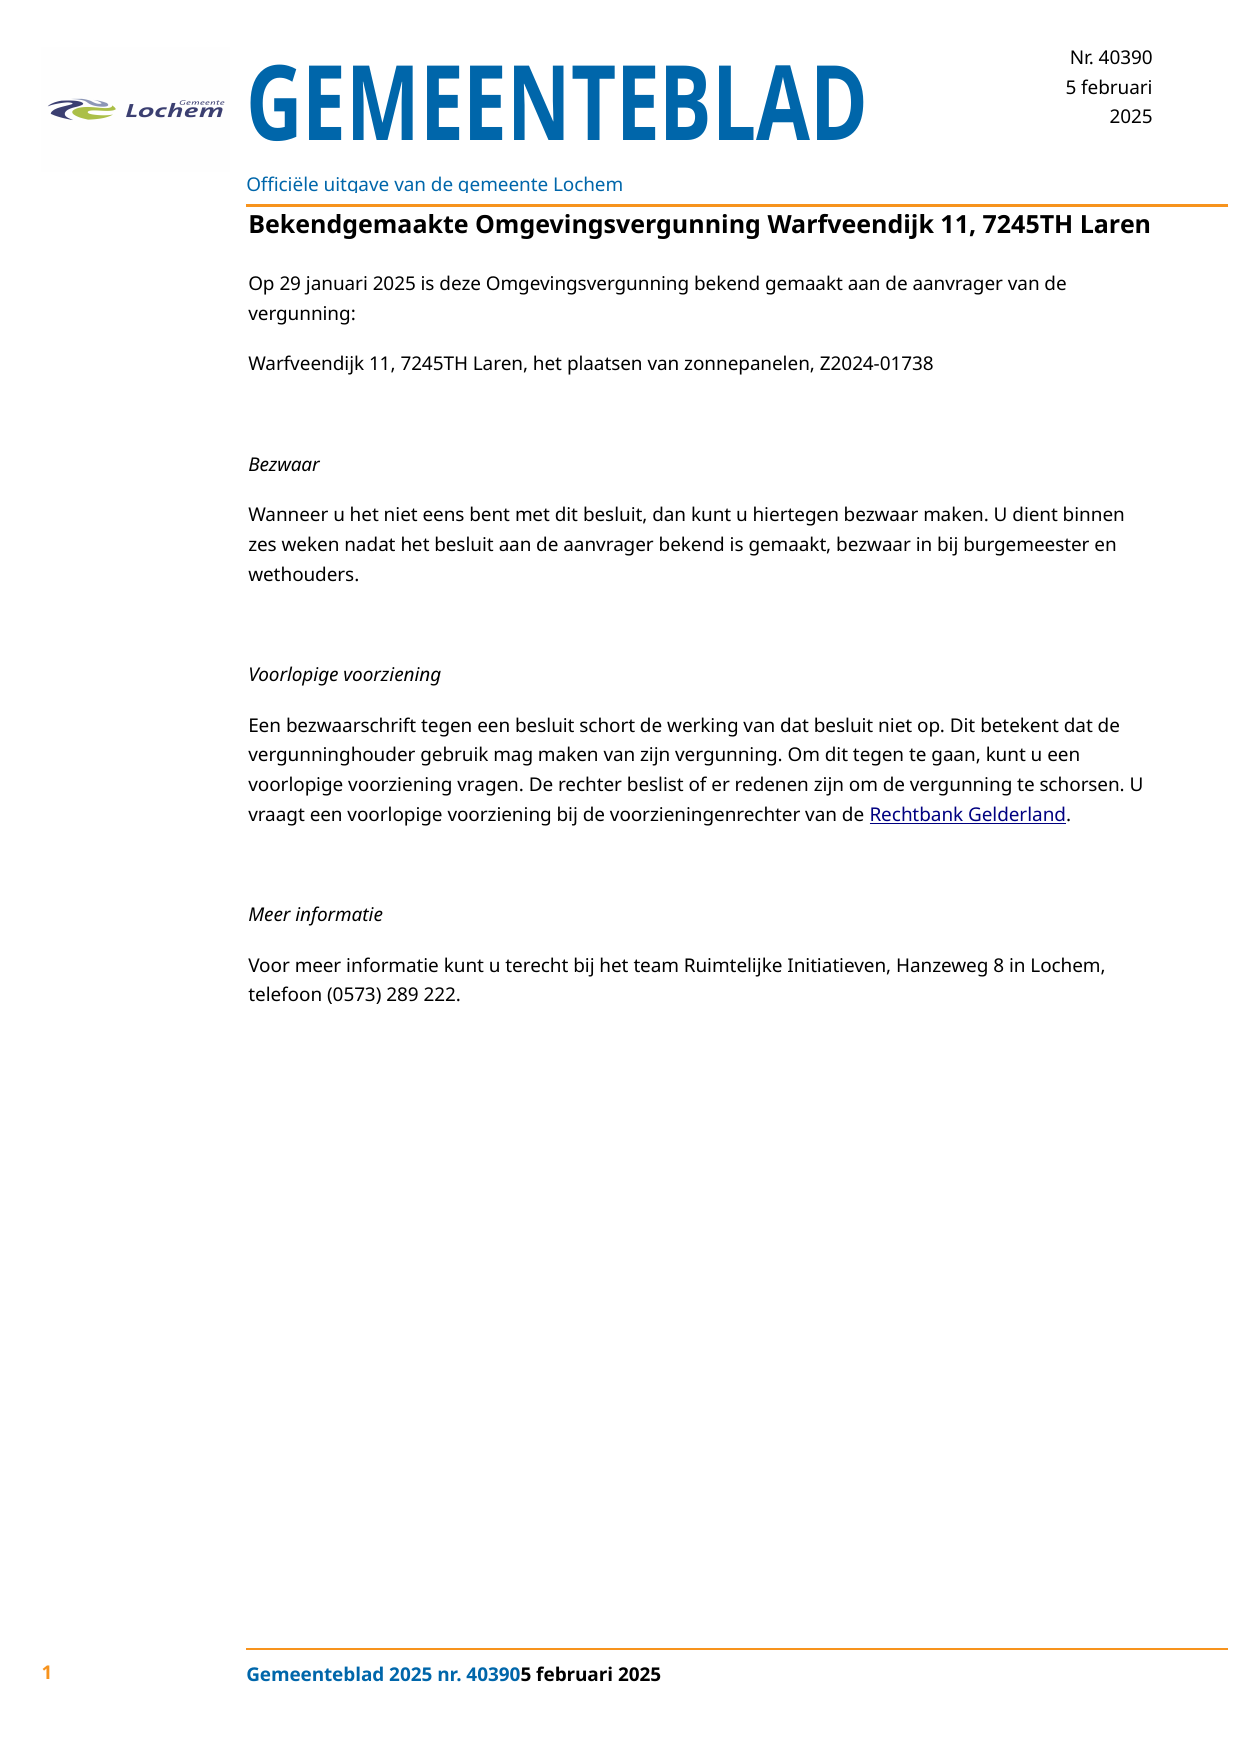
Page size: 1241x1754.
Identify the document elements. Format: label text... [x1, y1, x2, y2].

text Bekendgemaakte Omgevingsvergunning Warfveendijk 11, 7245TH Laren [248, 207, 1152, 241]
text Bezwaar [248, 451, 1152, 477]
picture [41, 47, 231, 172]
text Een bezwaarschrift tegen een besluit schort de werking van dat besluit niet op. Dit betekent dat de vergunninghouder gebruik mag maken van zijn vergunning. Om dit tegen te gaan, kunt u een voorlopige voorziening vragen. De rechter beslist of er redenen zijn om de vergunning te schorsen. U vraagt een voorlopige voorziening bij de voorzieningenrechter van de Rechtbank Gelderland. [248, 712, 1152, 826]
text Voor meer informatie kunt u terecht bij het team Ruimtelijke Initiatieven, Hanzeweg 8 in Lochem, telefoon (0573) 289 222. [248, 952, 1152, 1007]
text Op 29 januari 2025 is deze Omgevingsvergunning bekend gemaakt aan de aanvrager van de vergunning: [248, 270, 1152, 326]
text Meer informatie [248, 902, 1152, 927]
text Warfveendijk 11, 7245TH Laren, het plaatsen van zonnepanelen, Z2024-01738 [248, 350, 1152, 376]
text Voorlopige voorziening [248, 662, 1152, 687]
text Wanneer u het niet eens bent met dit besluit, dan kunt u hiertegen bezwaar maken. U dient binnen zes weken nadat het besluit aan de aanvrager bekend is gemaakt, bezwaar in bij burgemeester en wethouders. [248, 502, 1152, 586]
